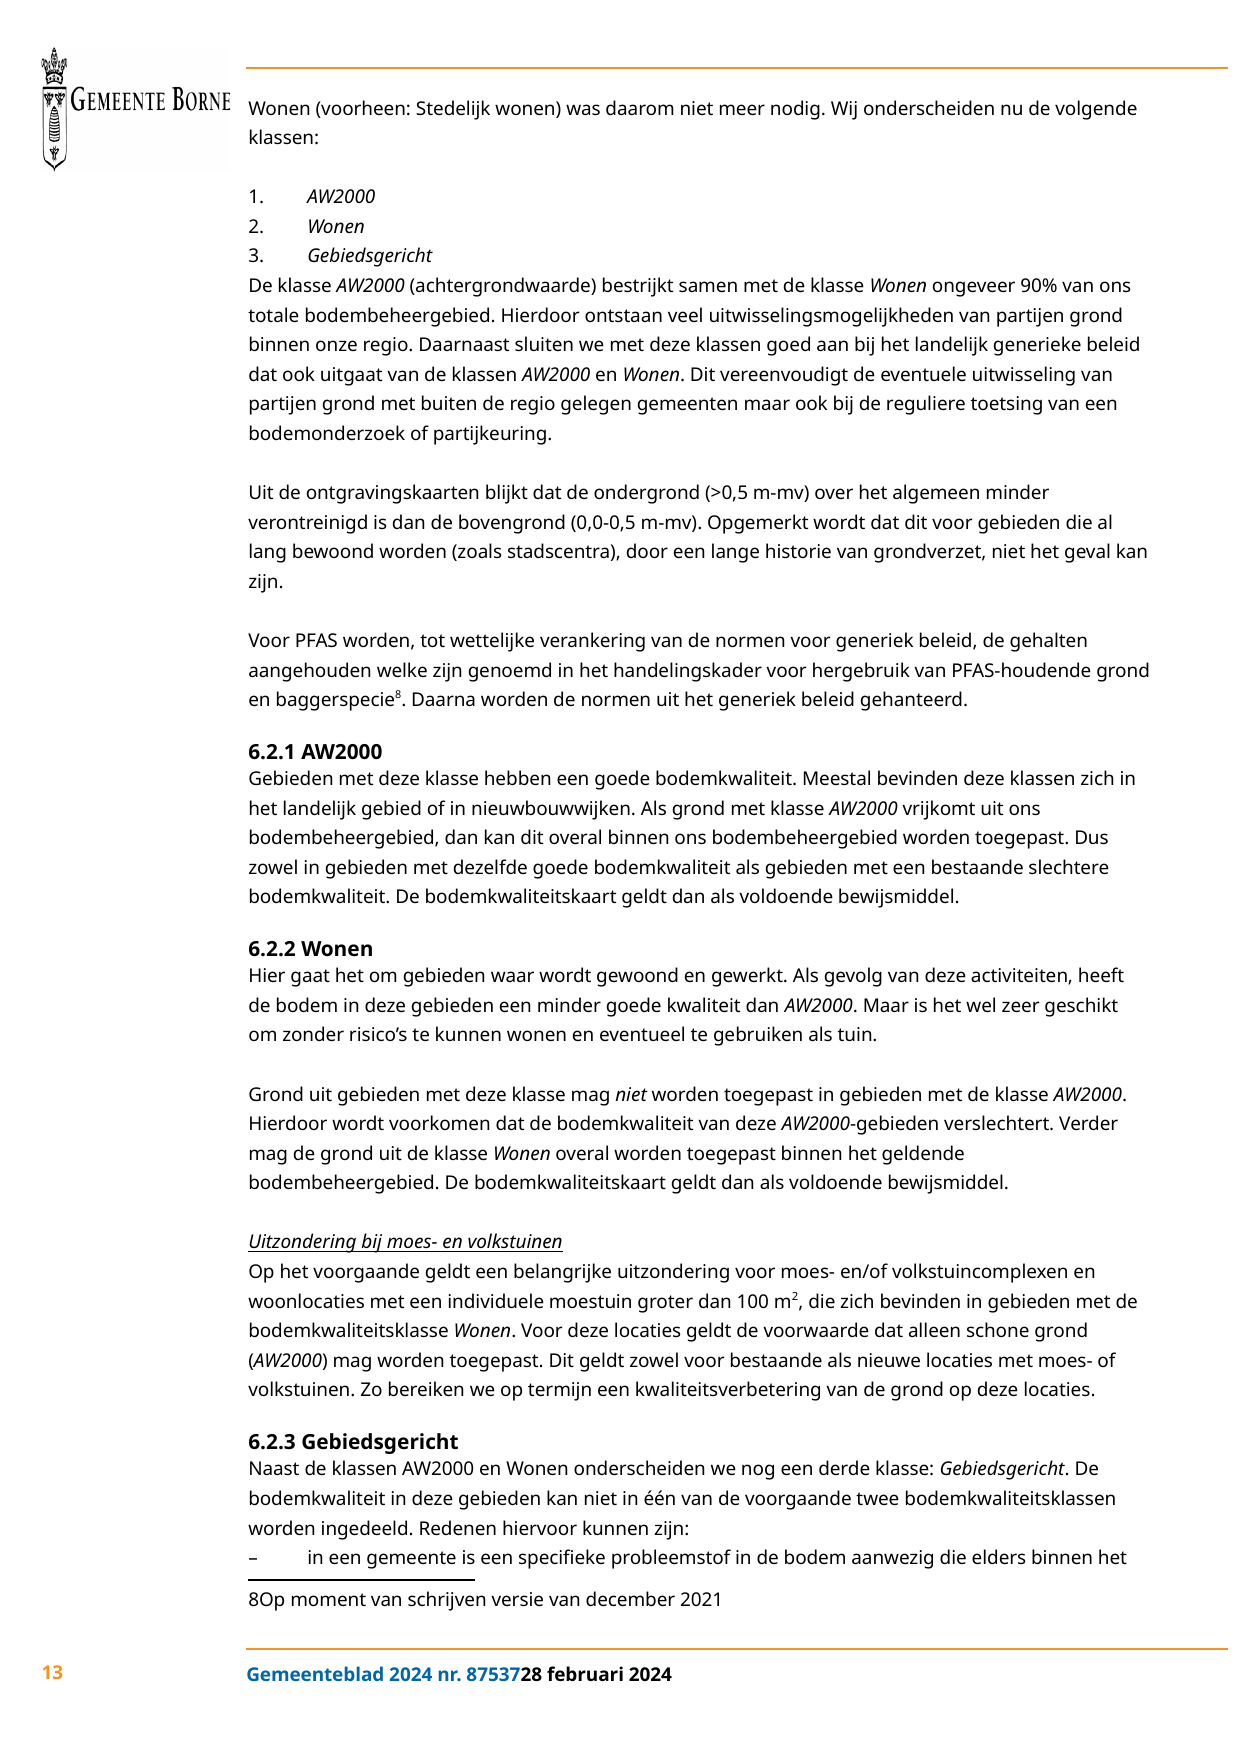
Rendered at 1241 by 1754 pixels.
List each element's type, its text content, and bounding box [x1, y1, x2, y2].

text De klasse AW2000 (achtergrondwaarde) bestrijkt samen met de klasse Wonen ongeveer 90% van ons totale bodembeheergebied. Hierdoor ontstaan veel uitwisselingsmogelijkheden van partijen grond binnen onze regio. Daarnaast sluiten we met deze klassen goed aan bij het landelijk generieke beleid dat ook uitgaat van de klassen AW2000 en Wonen. Dit vereenvoudigt de eventuele uitwisseling van partijen grond met buiten de regio gelegen gemeenten maar ook bij de reguliere toetsing van een bodemonderzoek of partijkeuring. [248, 272, 1152, 446]
list AW2000 [248, 183, 1152, 209]
text Op het voorgaande geldt een belangrijke uitzondering voor moes- en/of volkstuincomplexen en woonlocaties met een individuele moestuin groter dan 100 m2, die zich bevinden in gebieden met de bodemkwaliteitsklasse Wonen. Voor deze locaties geldt de voorwaarde dat alleen schone grond (AW2000) mag worden toegepast. Dit geldt zowel voor bestaande als nieuwe locaties met moes- of volkstuinen. Zo bereiken we op termijn een kwaliteitsverbetering van de grond op deze locaties. [248, 1258, 1152, 1402]
list in een gemeente is een specifieke probleemstof in de bodem aanwezig die elders binnen het [248, 1544, 1152, 1570]
picture [41, 47, 231, 172]
text Voor PFAS worden, tot wettelijke verankering van de normen voor generiek beleid, de gehalten aangehouden welke zijn genoemd in het handelingskader voor hergebruik van PFAS-houdende grond en baggerspecie. Daarna worden de normen uit het generiek beleid gehanteerd. [248, 627, 1152, 712]
text Wonen (voorheen: Stedelijk wonen) was daarom niet meer nodig. Wij onderscheiden nu de volgende klassen: [248, 95, 1152, 150]
text 6.2.2 Wonen [248, 934, 1152, 962]
list Wonen [248, 213, 1152, 239]
text Uitzondering bij moes- en volkstuinen [248, 1229, 1152, 1254]
text 6.2.1 AW2000 [248, 737, 1152, 765]
text Naast de klassen AW2000 en Wonen onderscheiden we nog een derde klasse: Gebiedsgericht. De bodemkwaliteit in deze gebieden kan niet in één van de voorgaande twee bodemkwaliteitsklassen worden ingedeeld. Redenen hiervoor kunnen zijn: [248, 1456, 1152, 1540]
text 6.2.3 Gebiedsgericht [248, 1427, 1152, 1456]
text Hier gaat het om gebieden waar wordt gewoond en gewerkt. Als gevolg van deze activiteiten, heeft de bodem in deze gebieden een minder goede kwaliteit dan AW2000. Maar is het wel zeer geschikt om zonder risico’s te kunnen wonen en eventueel te gebruiken als tuin. [248, 962, 1152, 1047]
text Grond uit gebieden met deze klasse mag niet worden toegepast in gebieden met de klasse AW2000. Hierdoor wordt voorkomen dat de bodemkwaliteit van deze AW2000-gebieden verslechtert. Verder mag de grond uit de klasse Wonen overal worden toegepast binnen het geldende bodembeheergebied. De bodemkwaliteitskaart geldt dan als voldoende bewijsmiddel. [248, 1081, 1152, 1195]
text Uit de ontgravingskaarten blijkt dat de ondergrond (>0,5 m-mv) over het algemeen minder verontreinigd is dan de bovengrond (0,0-0,5 m-mv). Opgemerkt wordt dat dit voor gebieden die al lang bewoond worden (zoals stadscentra), door een lange historie van grondverzet, niet het geval kan zijn. [248, 479, 1152, 594]
list Gebiedsgericht [248, 243, 1152, 268]
text Gebieden met deze klasse hebben een goede bodemkwaliteit. Meestal bevinden deze klassen zich in het landelijk gebied of in nieuwbouwwijken. Als grond met klasse AW2000 vrijkomt uit ons bodembeheergebied, dan kan dit overal binnen ons bodembeheergebied worden toegepast. Dus zowel in gebieden met dezelfde goede bodemkwaliteit als gebieden met een bestaande slechtere bodemkwaliteit. De bodemkwaliteitskaart geldt dan als voldoende bewijsmiddel. [248, 765, 1152, 909]
text Op moment van schrijven versie van december 2021 [248, 1586, 1152, 1612]
